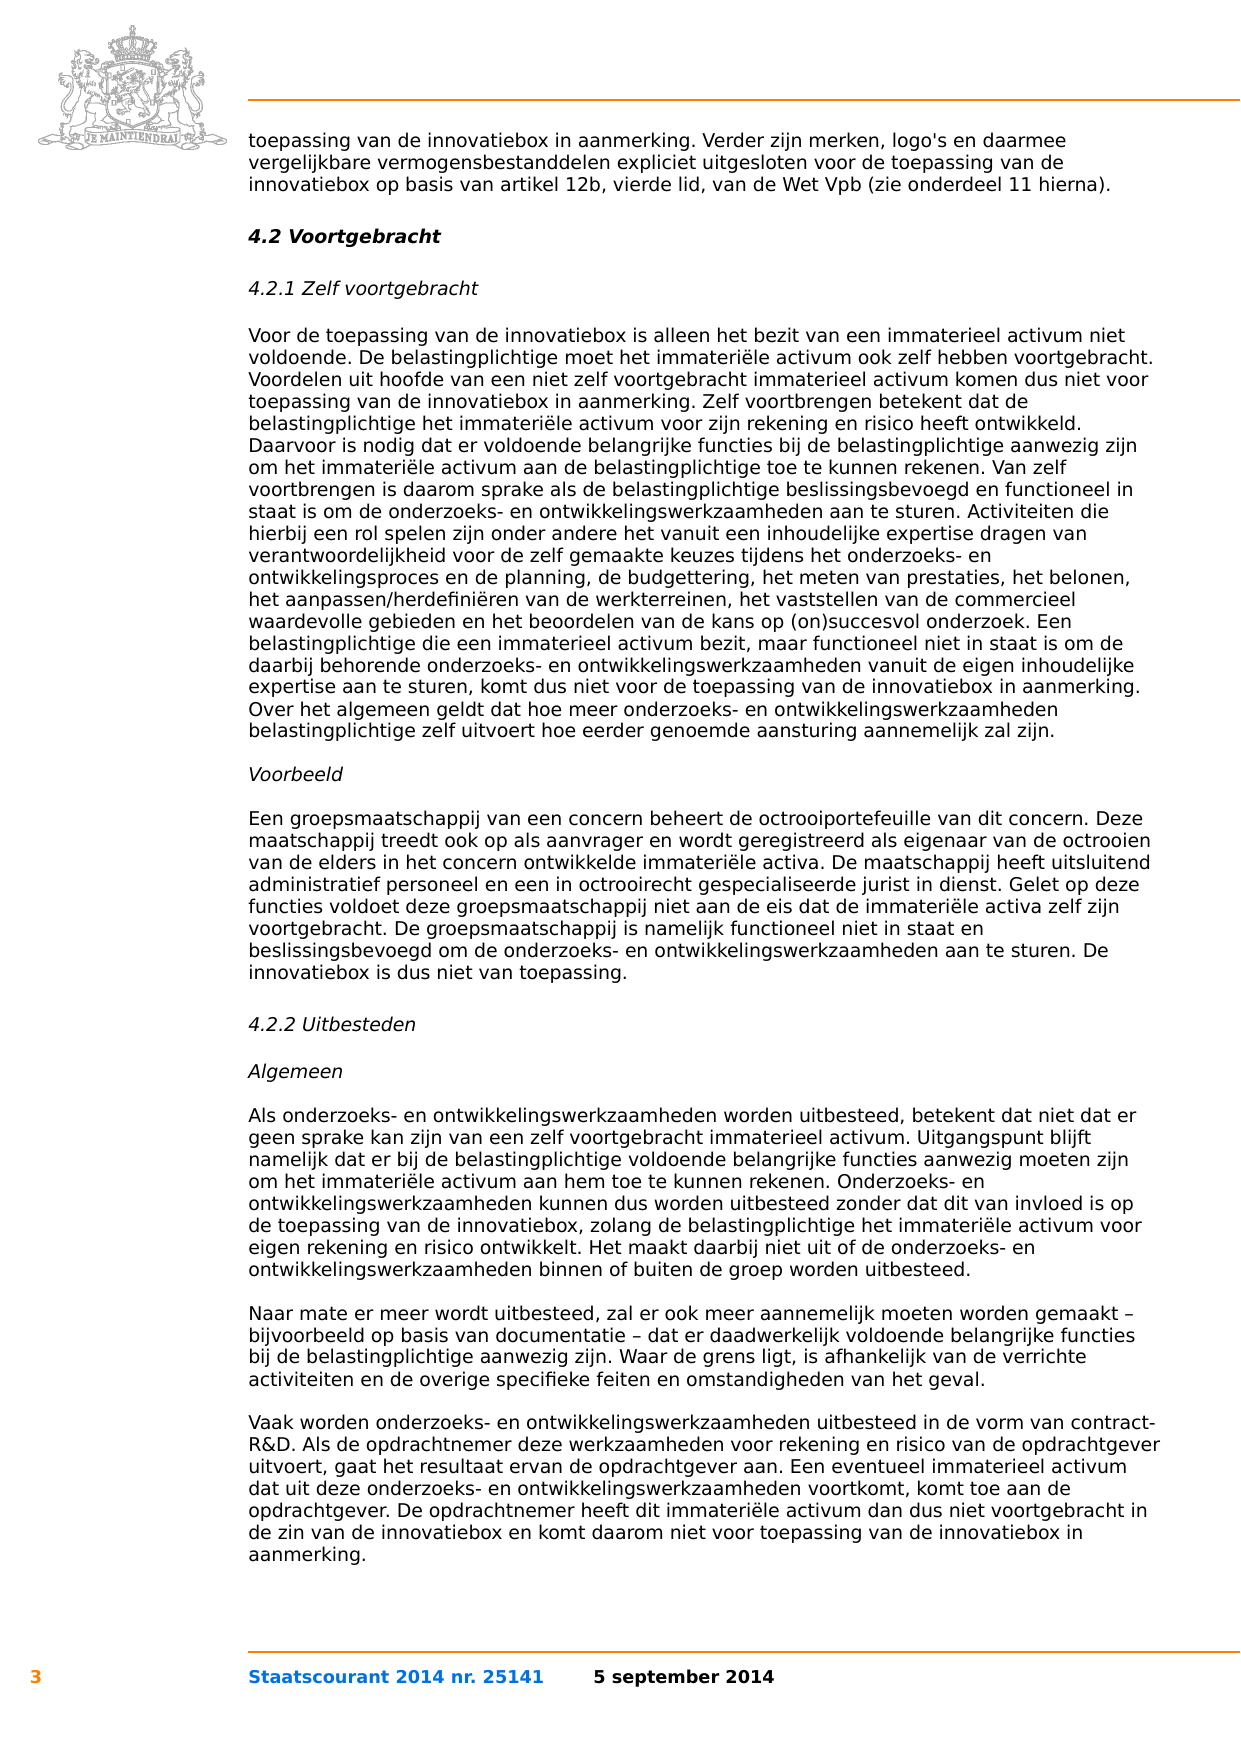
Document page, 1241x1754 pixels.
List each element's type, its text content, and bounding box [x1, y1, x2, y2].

text Naar mate er meer wordt uitbesteed, zal er ook meer aannemelijk moeten worden gemaakt – bijvoorbeeld op basis van documentatie – dat er daadwerkelijk voldoende belangrijke functies bij de belastingplichtige aanwezig zijn. Waar de grens ligt, is afhankelijk van de verrichte activiteiten en de overige specifieke feiten en omstandigheden van het geval. [248, 1302, 1163, 1390]
subtitle 4.2.1 Zelf voortgebracht [248, 278, 1163, 300]
subtitle Algemeen [248, 1061, 1163, 1083]
text Vaak worden onderzoeks- en ontwikkelingswerkzaamheden uitbesteed in de vorm van contract-R&D. Als de opdrachtnemer deze werkzaamheden voor rekening en risico van de opdrachtgever uitvoert, gaat het resultaat ervan de opdrachtgever aan. Een eventueel immaterieel activum dat uit deze onderzoeks- en ontwikkelingswerkzaamheden voortkomt, komt toe aan de opdrachtgever. De opdrachtnemer heeft dit immateriële activum dan dus niet voortgebracht in de zin van de innovatiebox en komt daarom niet voor toepassing van de innovatiebox in aanmerking. [248, 1412, 1163, 1566]
text Een groepsmaatschappij van een concern beheert de octrooiportefeuille van dit concern. Deze maatschappij treedt ook op als aanvrager en wordt geregistreerd als eigenaar van de octrooien van de elders in het concern ontwikkelde immateriële activa. De maatschappij heeft uitsluitend administratief personeel en een in octrooirecht gespecialiseerde jurist in dienst. Gelet op deze functies voldoet deze groepsmaatschappij niet aan de eis dat de immateriële activa zelf zijn voortgebracht. De groepsmaatschappij is namelijk functioneel niet in staat en beslissingsbevoegd om de onderzoeks- en ontwikkelingswerkzaamheden aan te sturen. De innovatiebox is dus niet van toepassing. [248, 808, 1163, 984]
picture [38, 25, 227, 150]
text toepassing van de innovatiebox in aanmerking. Verder zijn merken, logo's en daarmee vergelijkbare vermogensbestanddelen expliciet uitgesloten voor de toepassing van de innovatiebox op basis van artikel 12b, vierde lid, van de Wet Vpb (zie onderdeel 11 hierna). [248, 130, 1163, 196]
subtitle 4.2.2 Uitbesteden [248, 1014, 1163, 1036]
text Voor de toepassing van de innovatiebox is alleen het bezit van een immaterieel activum niet voldoende. De belastingplichtige moet het immateriële activum ook zelf hebben voortgebracht. Voordelen uit hoofde van een niet zelf voortgebracht immaterieel activum komen dus niet voor toepassing van de innovatiebox in aanmerking. Zelf voortbrengen betekent dat de belastingplichtige het immateriële activum voor zijn rekening en risico heeft ontwikkeld. Daarvoor is nodig dat er voldoende belangrijke functies bij de belastingplichtige aanwezig zijn om het immateriële activum aan de belastingplichtige toe te kunnen rekenen. Van zelf voortbrengen is daarom sprake als de belastingplichtige beslissingsbevoegd en functioneel in staat is om de onderzoeks- en ontwikkelingswerkzaamheden aan te sturen. Activiteiten die hierbij een rol spelen zijn onder andere het vanuit een inhoudelijke expertise dragen van verantwoordelijkheid voor de zelf gemaakte keuzes tijdens het onderzoeks- en ontwikkelingsproces en de planning, de budgettering, het meten van prestaties, het belonen, het aanpassen/herdefiniëren van de werkterreinen, het vaststellen van de commercieel waardevolle gebieden en het beoordelen van de kans op (on)succesvol onderzoek. Een belastingplichtige die een immaterieel activum bezit, maar functioneel niet in staat is om de daarbij behorende onderzoeks- en ontwikkelingswerkzaamheden vanuit de eigen inhoudelijke expertise aan te sturen, komt dus niet voor de toepassing van de innovatiebox in aanmerking. Over het algemeen geldt dat hoe meer onderzoeks- en ontwikkelingswerkzaamheden belastingplichtige zelf uitvoert hoe eerder genoemde aansturing aannemelijk zal zijn. [248, 325, 1163, 742]
text Als onderzoeks- en ontwikkelingswerkzaamheden worden uitbesteed, betekent dat niet dat er geen sprake kan zijn van een zelf voortgebracht immaterieel activum. Uitgangspunt blijft namelijk dat er bij de belastingplichtige voldoende belangrijke functies aanwezig moeten zijn om het immateriële activum aan hem toe te kunnen rekenen. Onderzoeks- en ontwikkelingswerkzaamheden kunnen dus worden uitbesteed zonder dat dit van invloed is op de toepassing van de innovatiebox, zolang de belastingplichtige het immateriële activum voor eigen rekening en risico ontwikkelt. Het maakt daarbij niet uit of de onderzoeks- en ontwikkelingswerkzaamheden binnen of buiten de groep worden uitbesteed. [248, 1105, 1163, 1281]
subtitle Voorbeeld [248, 764, 1163, 786]
subtitle 4.2 Voortgebracht [248, 226, 1163, 248]
